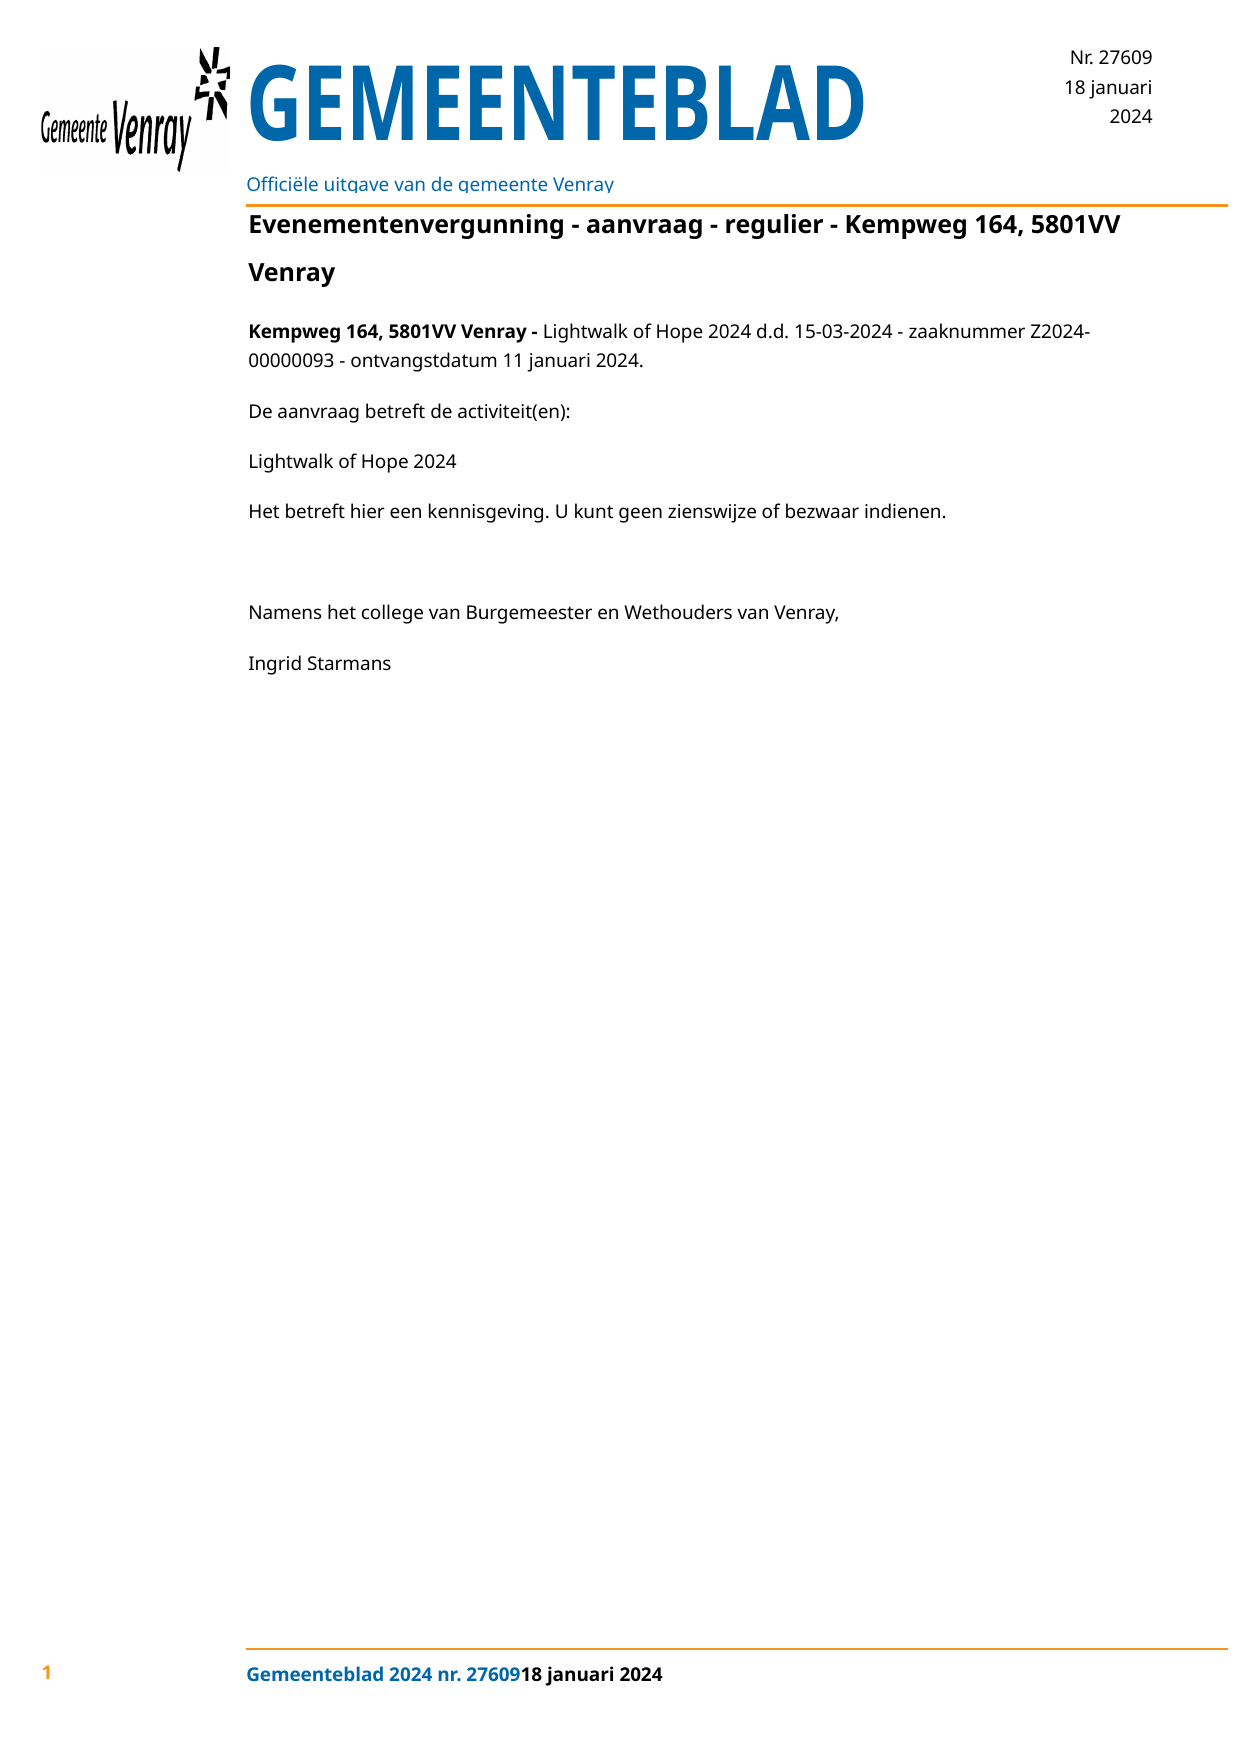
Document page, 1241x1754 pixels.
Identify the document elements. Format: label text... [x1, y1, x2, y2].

text De aanvraag betreft de activiteit(en): [248, 398, 1152, 424]
text Lightwalk of Hope 2024 [248, 448, 1152, 474]
text Namens het college van Burgemeester en Wethouders van Venray, [248, 599, 1152, 625]
text Kempweg 164, 5801VV Venray - Lightwalk of Hope 2024 d.d. 15-03-2024 - zaaknummer Z2024-00000093 - ontvangstdatum 11 januari 2024. [248, 318, 1152, 373]
text Evenementenvergunning - aanvraag - regulier - Kempweg 164, 5801VV Venray [248, 207, 1152, 288]
text Ingrid Starmans [248, 650, 1152, 676]
picture [41, 47, 231, 172]
text Het betreft hier een kennisgeving. U kunt geen zienswijze of bezwaar indienen. [248, 499, 1152, 524]
